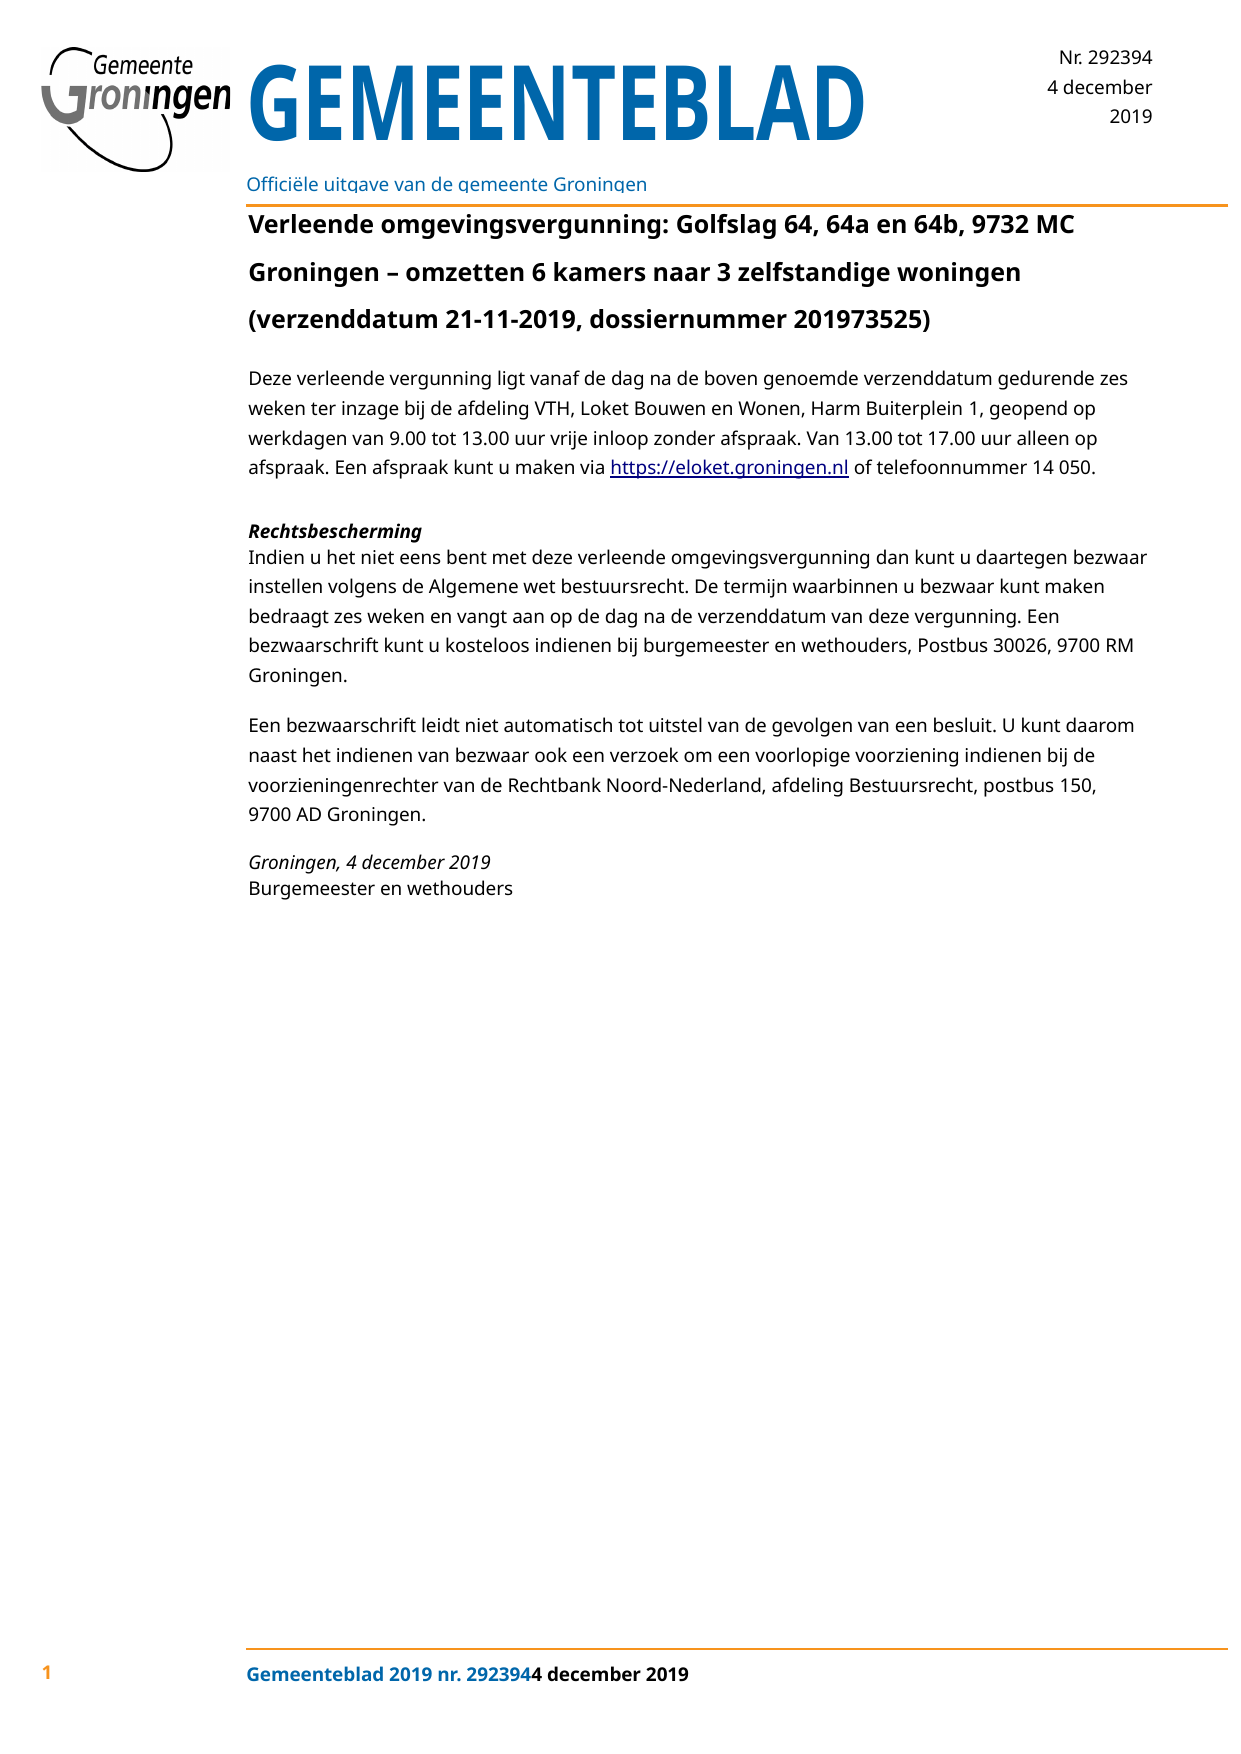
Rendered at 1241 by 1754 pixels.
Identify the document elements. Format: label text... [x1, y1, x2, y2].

text Een bezwaarschrift leidt niet automatisch tot uitstel van de gevolgen van een besluit. U kunt daarom naast het indienen van bezwaar ook een verzoek om een voorlopige voorziening indienen bij de voorzieningenrechter van de Rechtbank Noord-Nederland, afdeling Bestuursrecht, postbus 150, 9700 AD Groningen. [248, 713, 1152, 827]
picture [41, 47, 231, 172]
text Groningen, 4 december 2019 [248, 849, 1152, 875]
text Verleende omgevingsvergunning: Golfslag 64, 64a en 64b, 9732 MC Groningen – omzetten 6 kamers naar 3 zelfstandige woningen (verzenddatum 21-11-2019, dossiernummer 201973525) [248, 207, 1152, 336]
text Deze verleende vergunning ligt vanaf de dag na de boven genoemde verzenddatum gedurende zes weken ter inzage bij de afdeling VTH, Loket Bouwen en Wonen, Harm Buiterplein 1, geopend op werkdagen van 9.00 tot 13.00 uur vrije inloop zonder afspraak. Van 13.00 tot 17.00 uur alleen op afspraak. Een afspraak kunt u maken via https://eloket.groningen.nl of telefoonnummer 14 050. [248, 366, 1152, 480]
text Indien u het niet eens bent met deze verleende omgevingsvergunning dan kunt u daartegen bezwaar instellen volgens de Algemene wet bestuursrecht. De termijn waarbinnen u bezwaar kunt maken bedraagt zes weken en vangt aan op de dag na de verzenddatum van deze vergunning. Een bezwaarschrift kunt u kosteloos indienen bij burgemeester en wethouders, Postbus 30026, 9700 RM Groningen. [248, 544, 1152, 688]
text Rechtsbescherming [248, 518, 1152, 544]
text Burgemeester en wethouders [248, 875, 1152, 901]
